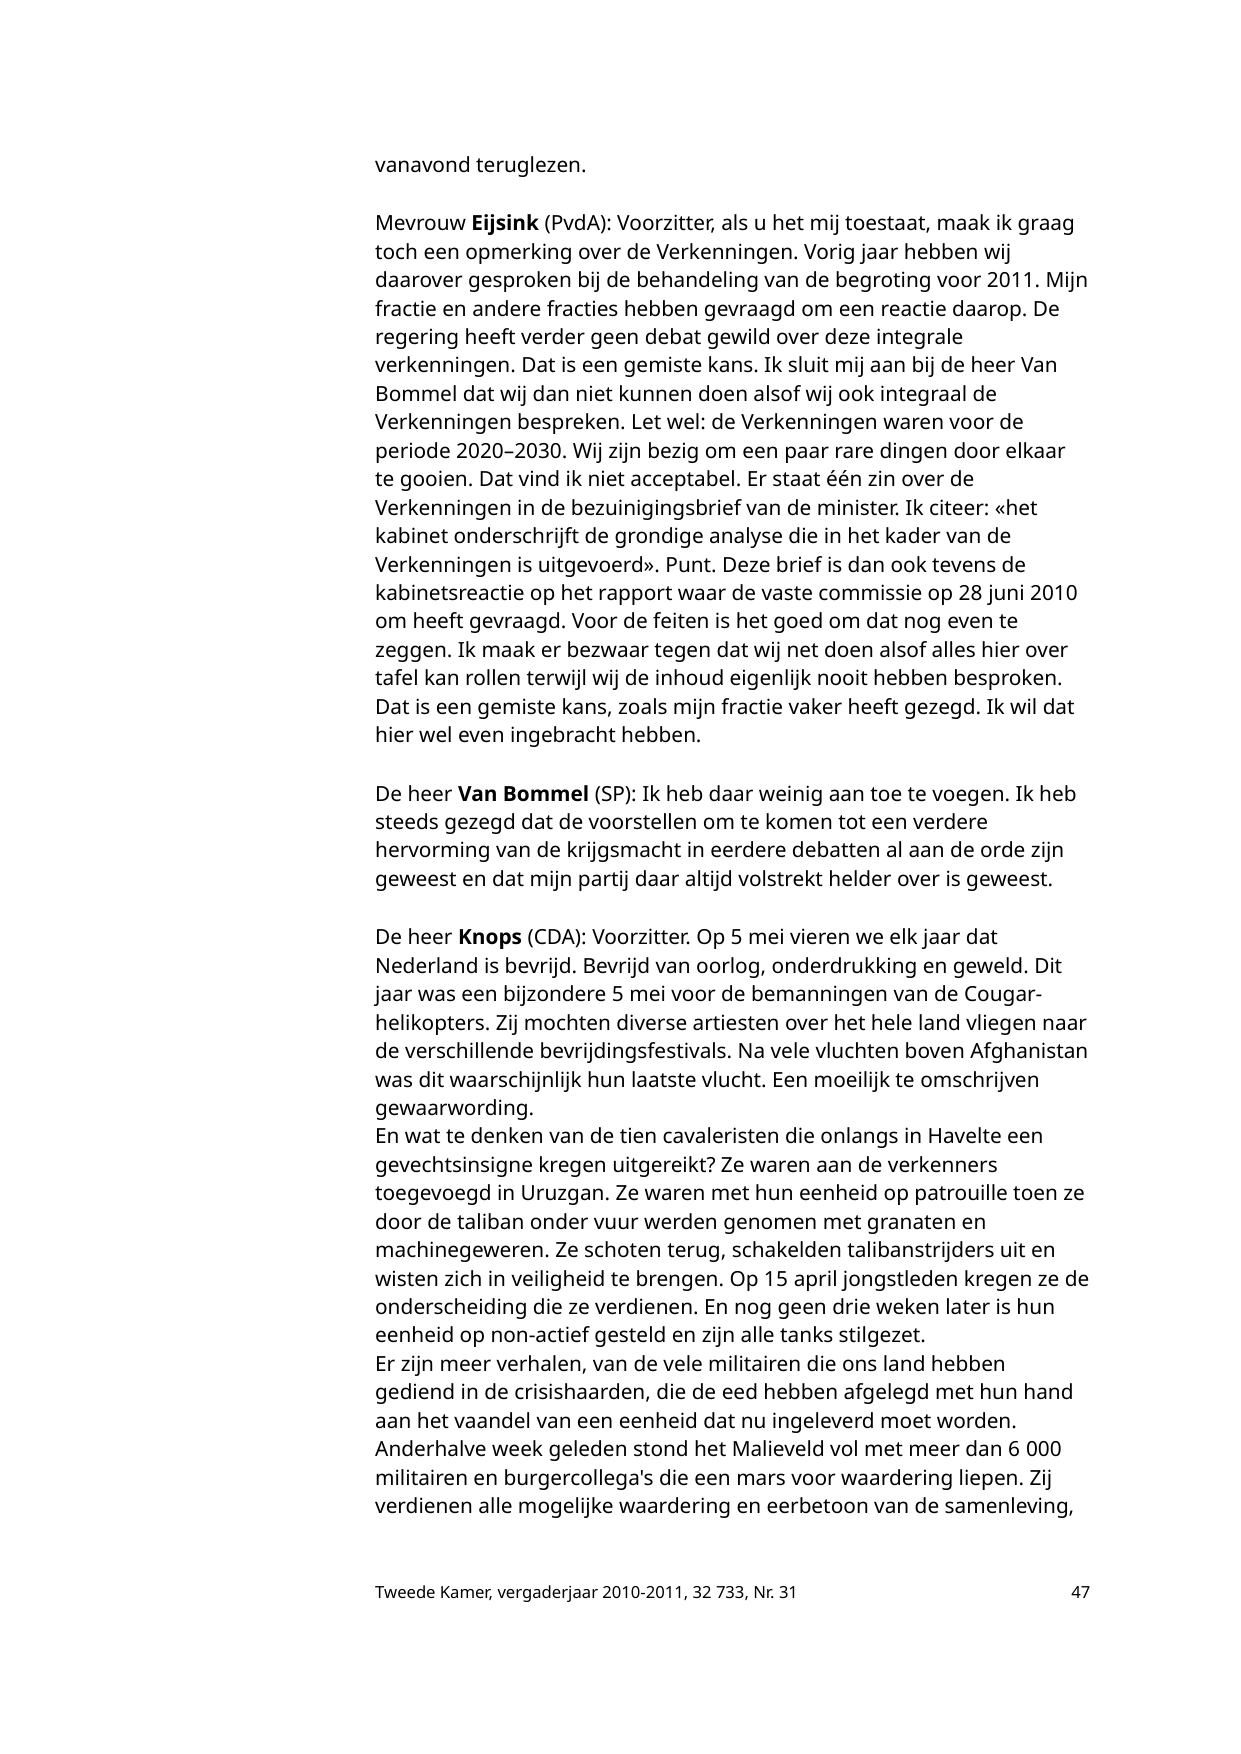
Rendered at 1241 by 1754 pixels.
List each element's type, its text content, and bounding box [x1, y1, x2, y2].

text Mevrouw Eijsink (PvdA): Voorzitter, als u het mij toestaat, maak ik graag toch een opmerking over de Verkenningen. Vorig jaar hebben wij daarover gesproken bij de behandeling van de begroting voor 2011. Mijn fractie en andere fracties hebben gevraagd om een reactie daarop. De regering heeft verder geen debat gewild over deze integrale verkenningen. Dat is een gemiste kans. Ik sluit mij aan bij de heer Van Bommel dat wij dan niet kunnen doen alsof wij ook integraal de Verkenningen bespreken. Let wel: de Verkenningen waren voor de periode 2020–2030. Wij zijn bezig om een paar rare dingen door elkaar te gooien. Dat vind ik niet acceptabel. Er staat één zin over de Verkenningen in de bezuinigingsbrief van de minister. Ik citeer: «het kabinet onderschrijft de grondige analyse die in het kader van de Verkenningen is uitgevoerd». Punt. Deze brief is dan ook tevens de kabinetsreactie op het rapport waar de vaste commissie op 28 juni 2010 om heeft gevraagd. Voor de feiten is het goed om dat nog even te zeggen. Ik maak er bezwaar tegen dat wij net doen alsof alles hier over tafel kan rollen terwijl wij de inhoud eigenlijk nooit hebben besproken. Dat is een gemiste kans, zoals mijn fractie vaker heeft gezegd. Ik wil dat hier wel even ingebracht hebben. [375, 208, 1090, 749]
text vanavond teruglezen. [375, 150, 1090, 178]
text De heer Van Bommel (SP): Ik heb daar weinig aan toe te voegen. Ik heb steeds gezegd dat de voorstellen om te komen tot een verdere hervorming van de krijgsmacht in eerdere debatten al aan de orde zijn geweest en dat mijn partij daar altijd volstrekt helder over is geweest. [375, 779, 1090, 892]
text De heer Knops (CDA): Voorzitter. Op 5 mei vieren we elk jaar dat Nederland is bevrijd. Bevrijd van oorlog, onderdrukking en geweld. Dit jaar was een bijzondere 5 mei voor de bemanningen van de Cougar-helikopters. Zij mochten diverse artiesten over het hele land vliegen naar de verschillende bevrijdingsfestivals. Na vele vluchten boven Afghanistan was dit waarschijnlijk hun laatste vlucht. Een moeilijk te omschrijven gewaarwording. [375, 922, 1090, 1122]
text Er zijn meer verhalen, van de vele militairen die ons land hebben gediend in de crisishaarden, die de eed hebben afgelegd met hun hand aan het vaandel van een eenheid dat nu ingeleverd moet worden. Anderhalve week geleden stond het Malieveld vol met meer dan 6 000 militairen en burgercollega's die een mars voor waardering liepen. Zij verdienen alle mogelijke waardering en eerbetoon van de samenleving, [375, 1349, 1090, 1520]
text En wat te denken van de tien cavaleristen die onlangs in Havelte een gevechtsinsigne kregen uitgereikt? Ze waren aan de verkenners toegevoegd in Uruzgan. Ze waren met hun eenheid op patrouille toen ze door de taliban onder vuur werden genomen met granaten en machinegeweren. Ze schoten terug, schakelden talibanstrijders uit en wisten zich in veiligheid te brengen. Op 15 april jongstleden kregen ze de onderscheiding die ze verdienen. En nog geen drie weken later is hun eenheid op non-actief gesteld en zijn alle tanks stilgezet. [375, 1122, 1090, 1349]
